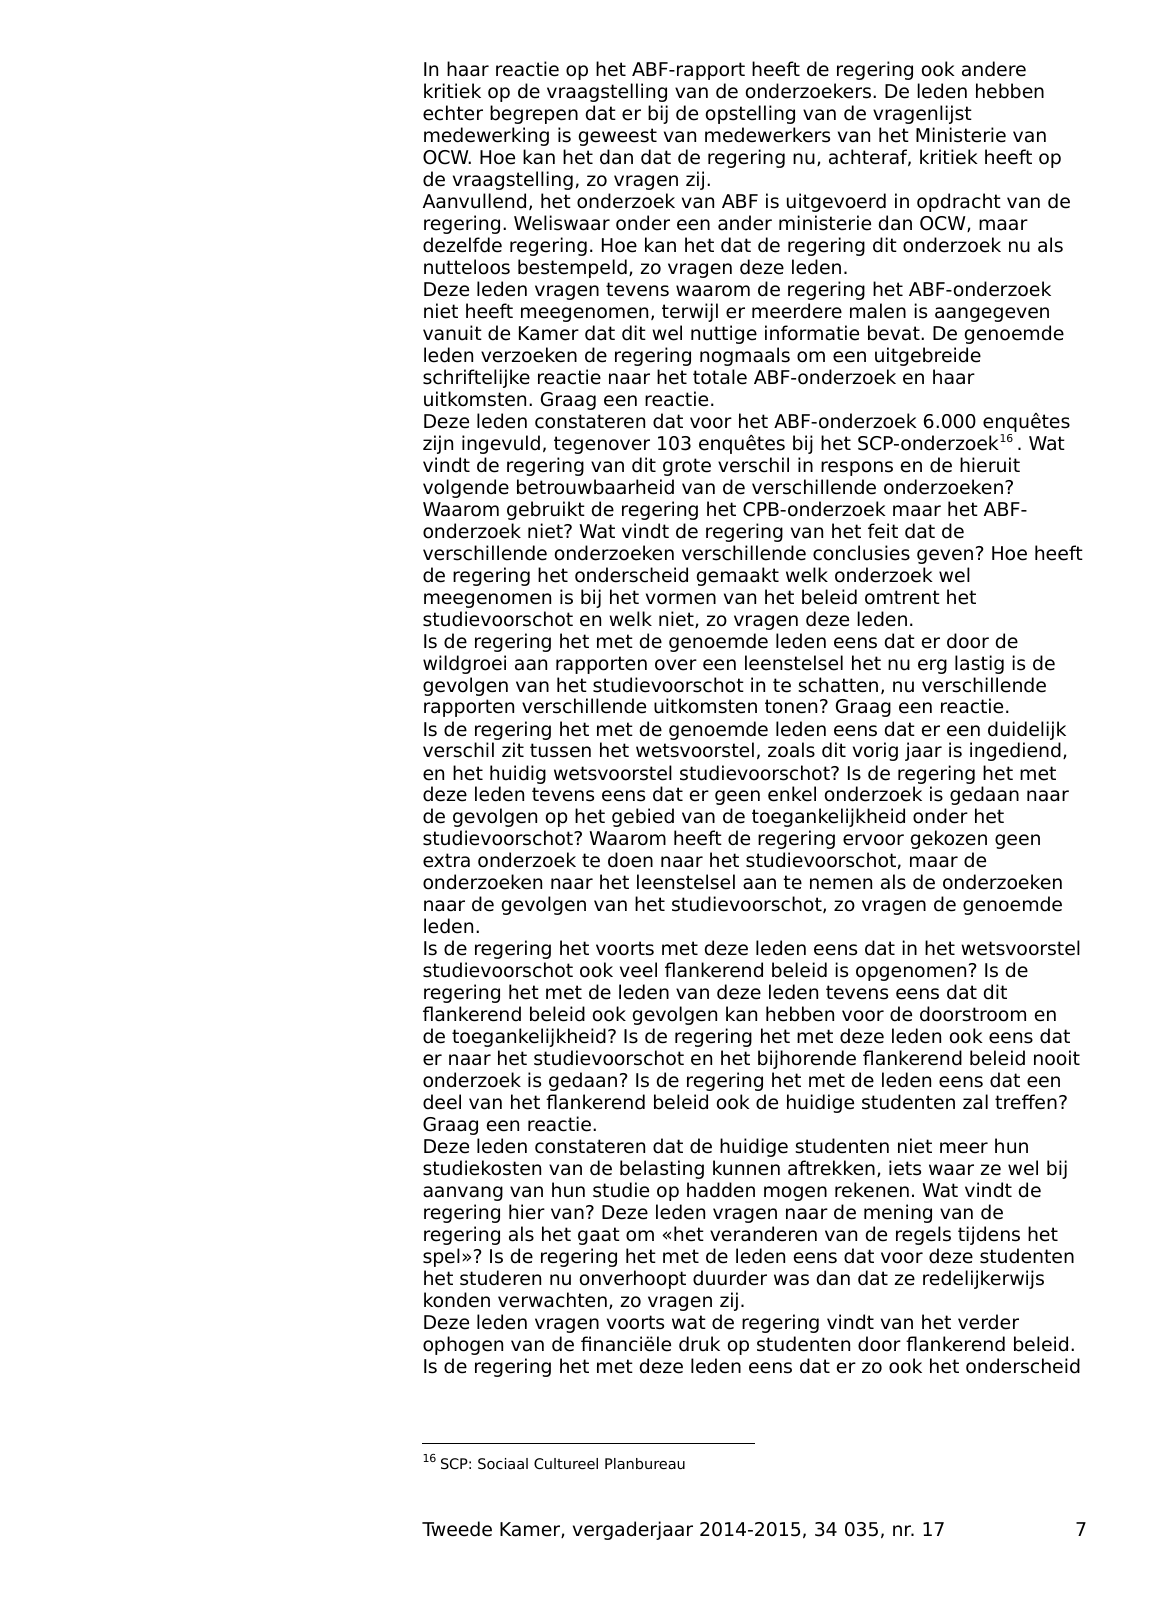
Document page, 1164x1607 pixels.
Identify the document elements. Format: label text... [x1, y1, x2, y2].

text SCP: Sociaal Cultureel Planbureau [422, 1452, 1087, 1474]
text In haar reactie op het ABF-rapport heeft de regering ook andere kritiek op de vraagstelling van de onderzoekers. De leden hebben echter begrepen dat er bij de opstelling van de vragenlijst medewerking is geweest van medewerkers van het Ministerie van OCW. Hoe kan het dan dat de regering nu, achteraf, kritiek heeft op de vraagstelling, zo vragen zij. [422, 59, 1087, 191]
text Is de regering het voorts met deze leden eens dat in het wetsvoorstel studievoorschot ook veel flankerend beleid is opgenomen? Is de regering het met de leden van deze leden tevens eens dat dit flankerend beleid ook gevolgen kan hebben voor de doorstroom en de toegankelijkheid? Is de regering het met deze leden ook eens dat er naar het studievoorschot en het bijhorende flankerend beleid nooit onderzoek is gedaan? Is de regering het met de leden eens dat een deel van het flankerend beleid ook de huidige studenten zal treffen? Graag een reactie. [422, 938, 1087, 1136]
text Deze leden constateren dat voor het ABF-onderzoek 6.000 enquêtes zijn ingevuld, tegenover 103 enquêtes bij het SCP-onderzoek. Wat vindt de regering van dit grote verschil in respons en de hieruit volgende betrouwbaarheid van de verschillende onderzoeken? Waarom gebruikt de regering het CPB-onderzoek maar het ABF-onderzoek niet? Wat vindt de regering van het feit dat de verschillende onderzoeken verschillende conclusies geven? Hoe heeft de regering het onderscheid gemaakt welk onderzoek wel meegenomen is bij het vormen van het beleid omtrent het studievoorschot en welk niet, zo vragen deze leden. [422, 411, 1087, 631]
text Deze leden vragen voorts wat de regering vindt van het verder ophogen van de financiële druk op studenten door flankerend beleid. Is de regering het met deze leden eens dat er zo ook het onderscheid [422, 1312, 1087, 1378]
text Is de regering het met de genoemde leden eens dat er door de wildgroei aan rapporten over een leenstelsel het nu erg lastig is de gevolgen van het studievoorschot in te schatten, nu verschillende rapporten verschillende uitkomsten tonen? Graag een reactie. [422, 631, 1087, 718]
text Aanvullend, het onderzoek van ABF is uitgevoerd in opdracht van de regering. Weliswaar onder een ander ministerie dan OCW, maar dezelfde regering. Hoe kan het dat de regering dit onderzoek nu als nutteloos bestempeld, zo vragen deze leden. [422, 191, 1087, 279]
text Deze leden constateren dat de huidige studenten niet meer hun studiekosten van de belasting kunnen aftrekken, iets waar ze wel bij aanvang van hun studie op hadden mogen rekenen. Wat vindt de regering hier van? Deze leden vragen naar de mening van de regering als het gaat om «het veranderen van de regels tijdens het spel»? Is de regering het met de leden eens dat voor deze studenten het studeren nu onverhoopt duurder was dan dat ze redelijkerwijs konden verwachten, zo vragen zij. [422, 1136, 1087, 1312]
text Deze leden vragen tevens waarom de regering het ABF-onderzoek niet heeft meegenomen, terwijl er meerdere malen is aangegeven vanuit de Kamer dat dit wel nuttige informatie bevat. De genoemde leden verzoeken de regering nogmaals om een uitgebreide schriftelijke reactie naar het totale ABF-onderzoek en haar uitkomsten. Graag een reactie. [422, 279, 1087, 411]
text Is de regering het met de genoemde leden eens dat er een duidelijk verschil zit tussen het wetsvoorstel, zoals dit vorig jaar is ingediend, en het huidig wetsvoorstel studievoorschot? Is de regering het met deze leden tevens eens dat er geen enkel onderzoek is gedaan naar de gevolgen op het gebied van de toegankelijkheid onder het studievoorschot? Waarom heeft de regering ervoor gekozen geen extra onderzoek te doen naar het studievoorschot, maar de onderzoeken naar het leenstelsel aan te nemen als de onderzoeken naar de gevolgen van het studievoorschot, zo vragen de genoemde leden. [422, 718, 1087, 938]
